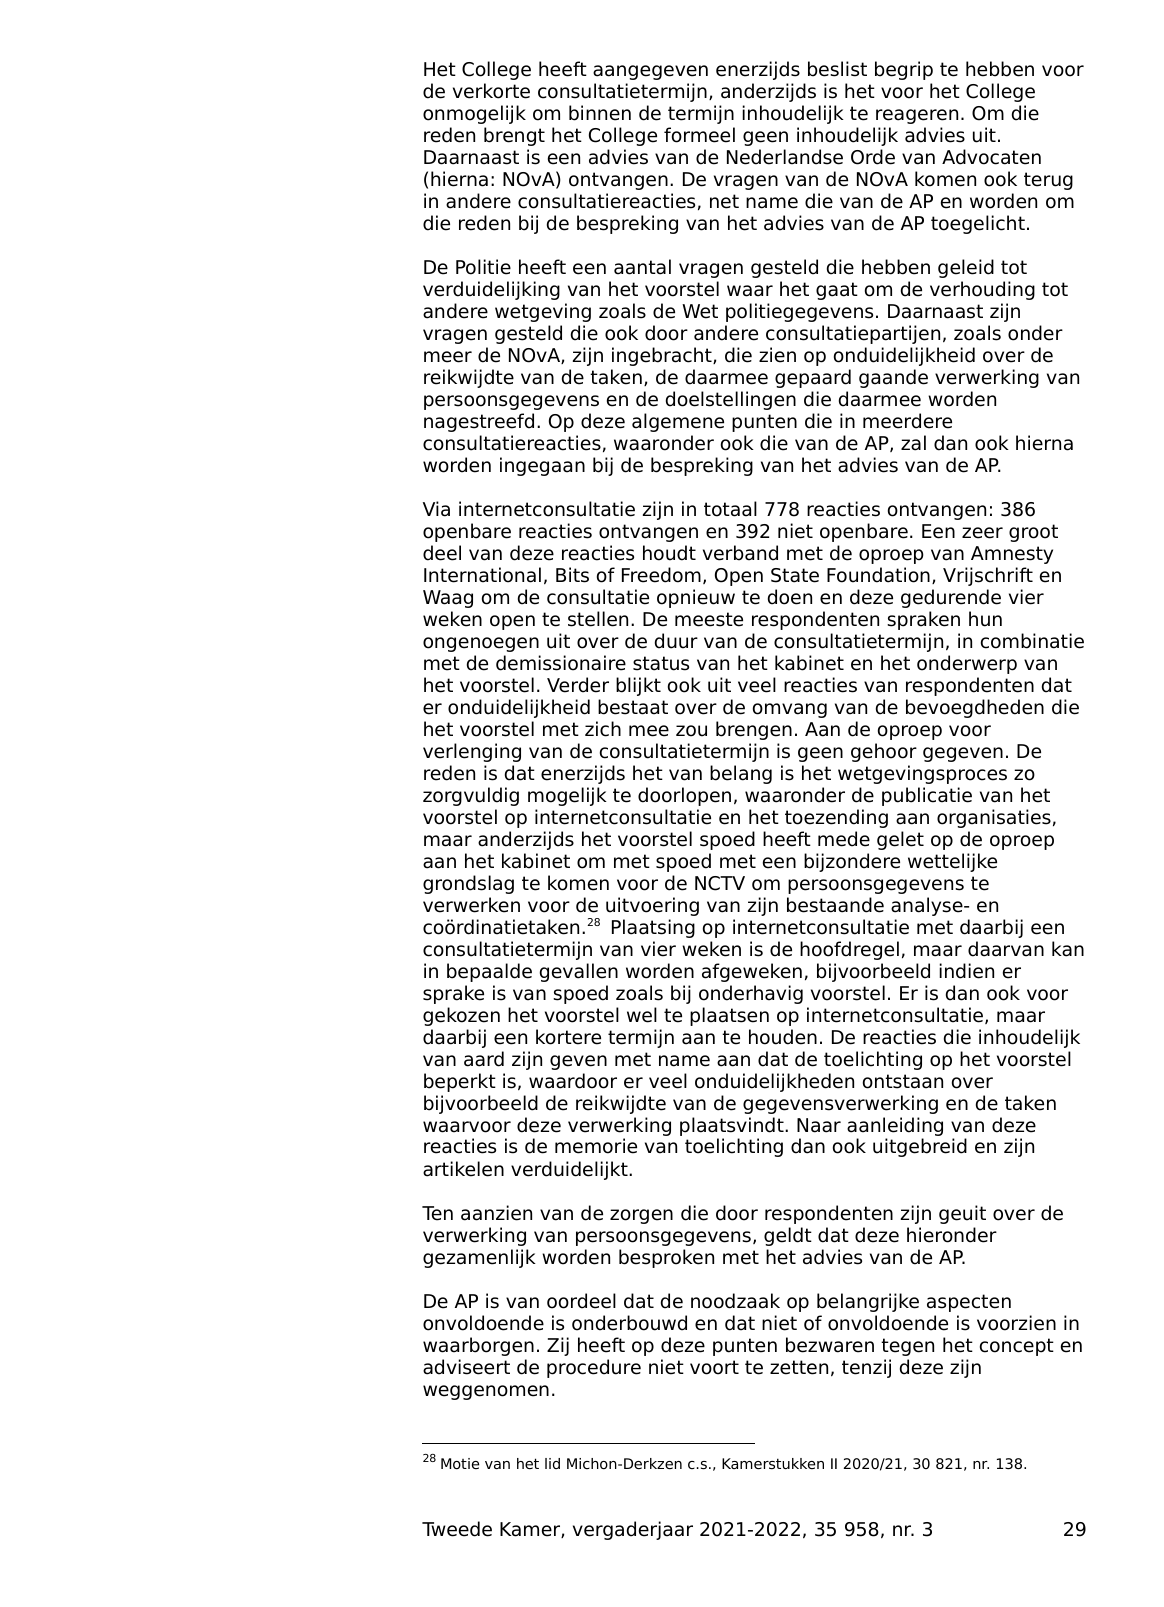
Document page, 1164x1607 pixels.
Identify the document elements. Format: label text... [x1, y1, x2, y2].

text Daarnaast is een advies van de Nederlandse Orde van Advocaten (hierna: NOvA) ontvangen. De vragen van de NOvA komen ook terug in andere consultatiereacties, net name die van de AP en worden om die reden bij de bespreking van het advies van de AP toegelicht. [422, 147, 1087, 235]
text Ten aanzien van de zorgen die door respondenten zijn geuit over de verwerking van persoonsgegevens, geldt dat deze hieronder gezamenlijk worden besproken met het advies van de AP. [422, 1203, 1087, 1268]
text Het College heeft aangegeven enerzijds beslist begrip te hebben voor de verkorte consultatietermijn, anderzijds is het voor het College onmogelijk om binnen de termijn inhoudelijk te reageren. Om die reden brengt het College formeel geen inhoudelijk advies uit. [422, 59, 1087, 147]
text De AP is van oordeel dat de noodzaak op belangrijke aspecten onvoldoende is onderbouwd en dat niet of onvoldoende is voorzien in waarborgen. Zij heeft op deze punten bezwaren tegen het concept en adviseert de procedure niet voort te zetten, tenzij deze zijn weggenomen. [422, 1291, 1087, 1401]
text De Politie heeft een aantal vragen gesteld die hebben geleid tot verduidelijking van het voorstel waar het gaat om de verhouding tot andere wetgeving zoals de Wet politiegegevens. Daarnaast zijn vragen gesteld die ook door andere consultatiepartijen, zoals onder meer de NOvA, zijn ingebracht, die zien op onduidelijkheid over de reikwijdte van de taken, de daarmee gepaard gaande verwerking van persoonsgegevens en de doelstellingen die daarmee worden nagestreefd. Op deze algemene punten die in meerdere consultatiereacties, waaronder ook die van de AP, zal dan ook hierna worden ingegaan bij de bespreking van het advies van de AP. [422, 257, 1087, 477]
text Motie van het lid Michon-Derkzen c.s., Kamerstukken II 2020/21, 30 821, nr. 138. [422, 1452, 1087, 1474]
text Via internetconsultatie zijn in totaal 778 reacties ontvangen: 386 openbare reacties ontvangen en 392 niet openbare. Een zeer groot deel van deze reacties houdt verband met de oproep van Amnesty International, Bits of Freedom, Open State Foundation, Vrijschrift en Waag om de consultatie opnieuw te doen en deze gedurende vier weken open te stellen. De meeste respondenten spraken hun ongenoegen uit over de duur van de consultatietermijn, in combinatie met de demissionaire status van het kabinet en het onderwerp van het voorstel. Verder blijkt ook uit veel reacties van respondenten dat er onduidelijkheid bestaat over de omvang van de bevoegdheden die het voorstel met zich mee zou brengen. Aan de oproep voor verlenging van de consultatietermijn is geen gehoor gegeven. De reden is dat enerzijds het van belang is het wetgevingsproces zo zorgvuldig mogelijk te doorlopen, waaronder de publicatie van het voorstel op internetconsultatie en het toezending aan organisaties, maar anderzijds het voorstel spoed heeft mede gelet op de oproep aan het kabinet om met spoed met een bijzondere wettelijke grondslag te komen voor de NCTV om persoonsgegevens te verwerken voor de uitvoering van zijn bestaande analyse- en coördinatietaken. Plaatsing op internetconsultatie met daarbij een consultatietermijn van vier weken is de hoofdregel, maar daarvan kan in bepaalde gevallen worden afgeweken, bijvoorbeeld indien er sprake is van spoed zoals bij onderhavig voorstel. Er is dan ook voor gekozen het voorstel wel te plaatsen op internetconsultatie, maar daarbij een kortere termijn aan te houden. De reacties die inhoudelijk van aard zijn geven met name aan dat de toelichting op het voorstel beperkt is, waardoor er veel onduidelijkheden ontstaan over bijvoorbeeld de reikwijdte van de gegevensverwerking en de taken waarvoor deze verwerking plaatsvindt. Naar aanleiding van deze reacties is de memorie van toelichting dan ook uitgebreid en zijn artikelen verduidelijkt. [422, 499, 1087, 1180]
